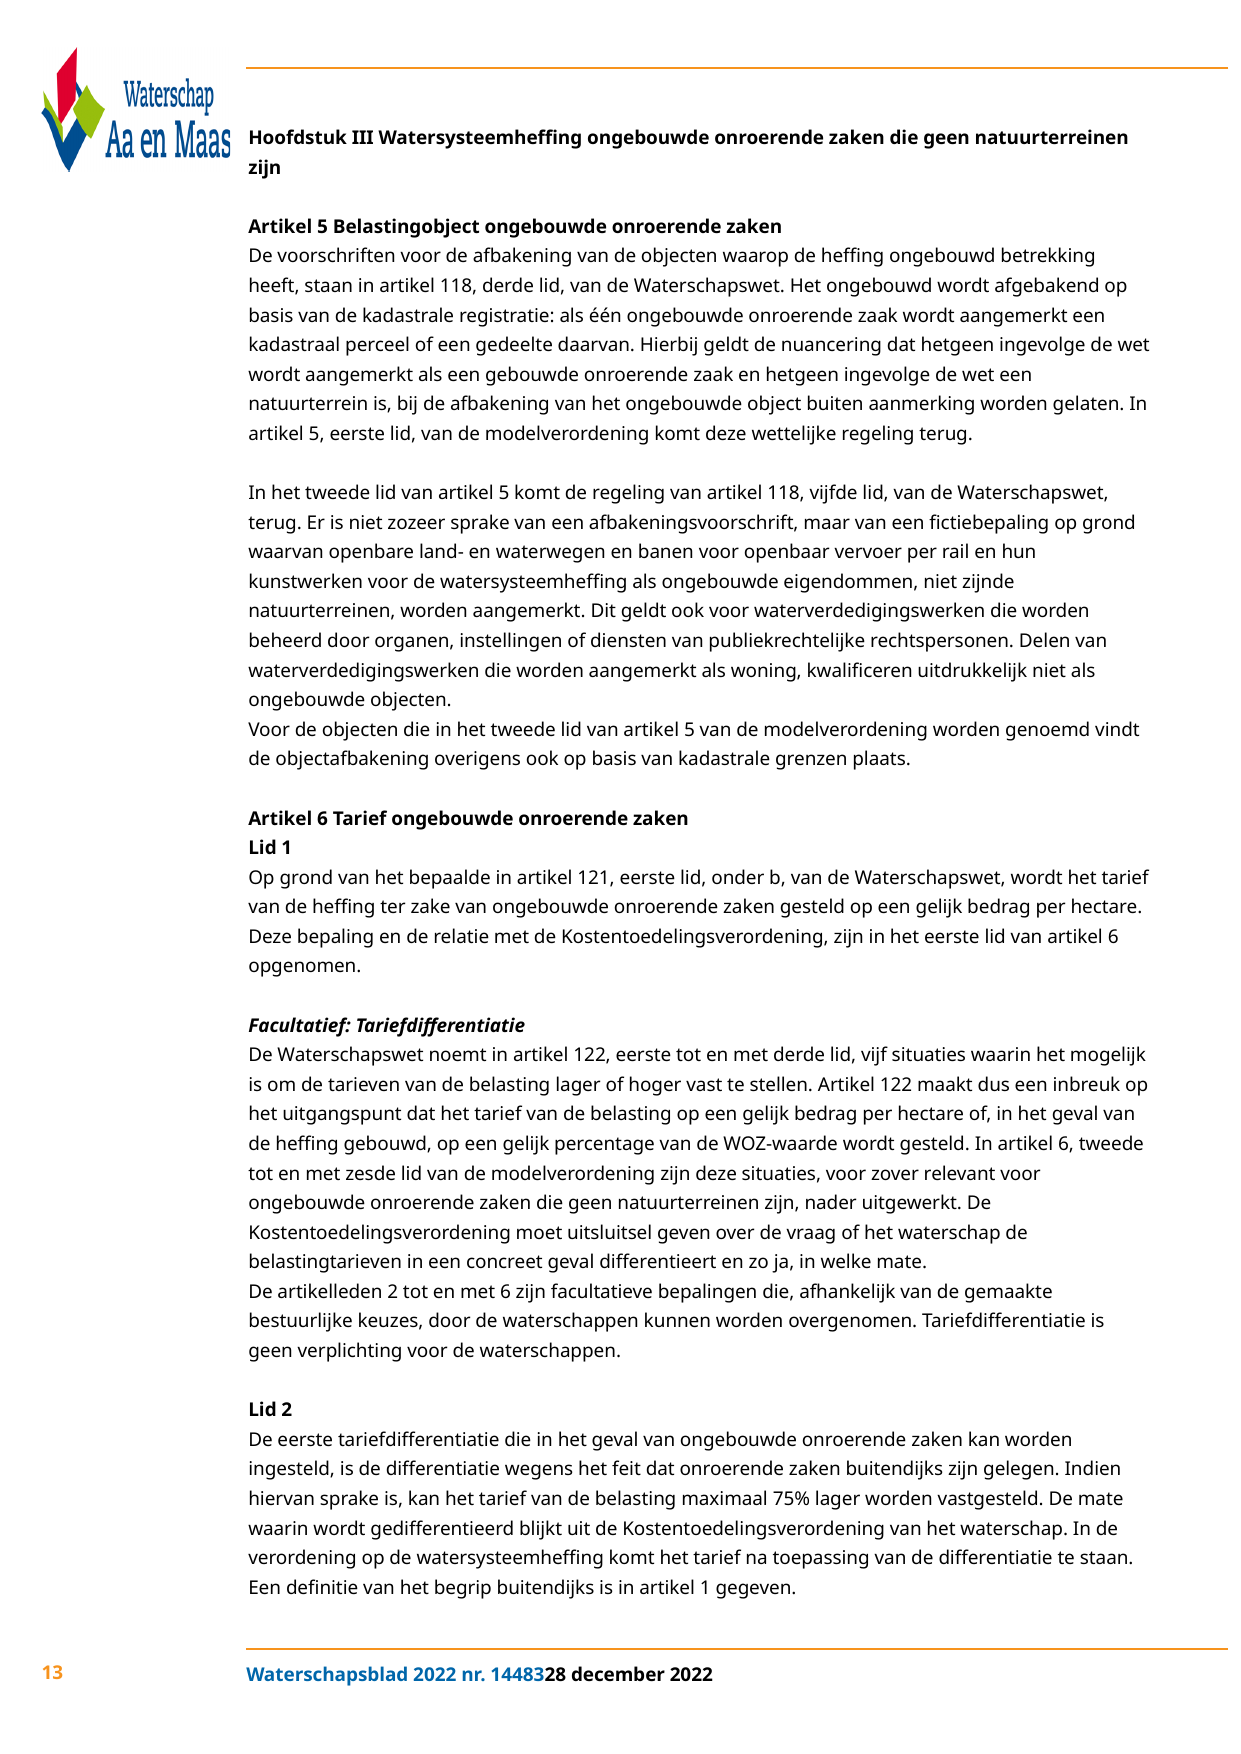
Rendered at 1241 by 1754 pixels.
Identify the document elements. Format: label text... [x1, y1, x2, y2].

text Artikel 5 Belastingobject ongebouwde onroerende zaken [248, 213, 1152, 239]
text Lid 1 [248, 834, 1152, 860]
text Facultatief: Tariefdifferentiatie [248, 1012, 1152, 1038]
text De eerste tariefdifferentiatie die in het geval van ongebouwde onroerende zaken kan worden ingesteld, is de differentiatie wegens het feit dat onroerende zaken buitendijks zijn gelegen. Indien hiervan sprake is, kan het tarief van de belasting maximaal 75% lager worden vastgesteld. De mate waarin wordt gedifferentieerd blijkt uit de Kostentoedelingsverordening van het waterschap. In de verordening op de watersysteemheffing komt het tarief na toepassing van de differentiatie te staan. Een definitie van het begrip buitendijks is in artikel 1 gegeven. [248, 1426, 1152, 1600]
text De artikelleden 2 tot en met 6 zijn facultatieve bepalingen die, afhankelijk van de gemaakte bestuurlijke keuzes, door de waterschappen kunnen worden overgenomen. Tariefdifferentiatie is geen verplichting voor de waterschappen. [248, 1278, 1152, 1363]
text De Waterschapswet noemt in artikel 122, eerste tot en met derde lid, vijf situaties waarin het mogelijk is om de tarieven van de belasting lager of hoger vast te stellen. Artikel 122 maakt dus een inbreuk op het uitgangspunt dat het tarief van de belasting op een gelijk bedrag per hectare of, in het geval van de heffing gebouwd, op een gelijk percentage van de WOZ-waarde wordt gesteld. In artikel 6, tweede tot en met zesde lid van de modelverordening zijn deze situaties, voor zover relevant voor ongebouwde onroerende zaken die geen natuurterreinen zijn, nader uitgewerkt. De Kostentoedelingsverordening moet uitsluitsel geven over de vraag of het waterschap de belastingtarieven in een concreet geval differentieert en zo ja, in welke mate. [248, 1041, 1152, 1274]
text Lid 2 [248, 1396, 1152, 1422]
text Voor de objecten die in het tweede lid van artikel 5 van de modelverordening worden genoemd vindt de objectafbakening overigens ook op basis van kadastrale grenzen plaats. [248, 716, 1152, 771]
text Hoofdstuk III Watersysteemheffing ongebouwde onroerende zaken die geen natuurterreinen zijn [248, 124, 1152, 180]
text Op grond van het bepaalde in artikel 121, eerste lid, onder b, van de Waterschapswet, wordt het tarief van de heffing ter zake van ongebouwde onroerende zaken gesteld op een gelijk bedrag per hectare. Deze bepaling en de relatie met de Kostentoedelingsverordening, zijn in het eerste lid van artikel 6 opgenomen. [248, 864, 1152, 978]
text De voorschriften voor de afbakening van de objecten waarop de heffing ongebouwd betrekking heeft, staan in artikel 118, derde lid, van de Waterschapswet. Het ongebouwd wordt afgebakend op basis van de kadastrale registratie: als één ongebouwde onroerende zaak wordt aangemerkt een kadastraal perceel of een gedeelte daarvan. Hierbij geldt de nuancering dat hetgeen ingevolge de wet wordt aangemerkt als een gebouwde onroerende zaak en hetgeen ingevolge de wet een natuurterrein is, bij de afbakening van het ongebouwde object buiten aanmerking worden gelaten. In artikel 5, eerste lid, van de modelverordening komt deze wettelijke regeling terug. [248, 243, 1152, 446]
text Artikel 6 Tarief ongebouwde onroerende zaken [248, 805, 1152, 831]
picture [41, 47, 231, 172]
text In het tweede lid van artikel 5 komt de regeling van artikel 118, vijfde lid, van de Waterschapswet, terug. Er is niet zozeer sprake van een afbakeningsvoorschrift, maar van een fictiebepaling op grond waarvan openbare land- en waterwegen en banen voor openbaar vervoer per rail en hun kunstwerken voor de watersysteemheffing als ongebouwde eigendommen, niet zijnde natuurterreinen, worden aangemerkt. Dit geldt ook voor waterverdedigingswerken die worden beheerd door organen, instellingen of diensten van publiekrechtelijke rechtspersonen. Delen van waterverdedigingswerken die worden aangemerkt als woning, kwalificeren uitdrukkelijk niet als ongebouwde objecten. [248, 479, 1152, 712]
